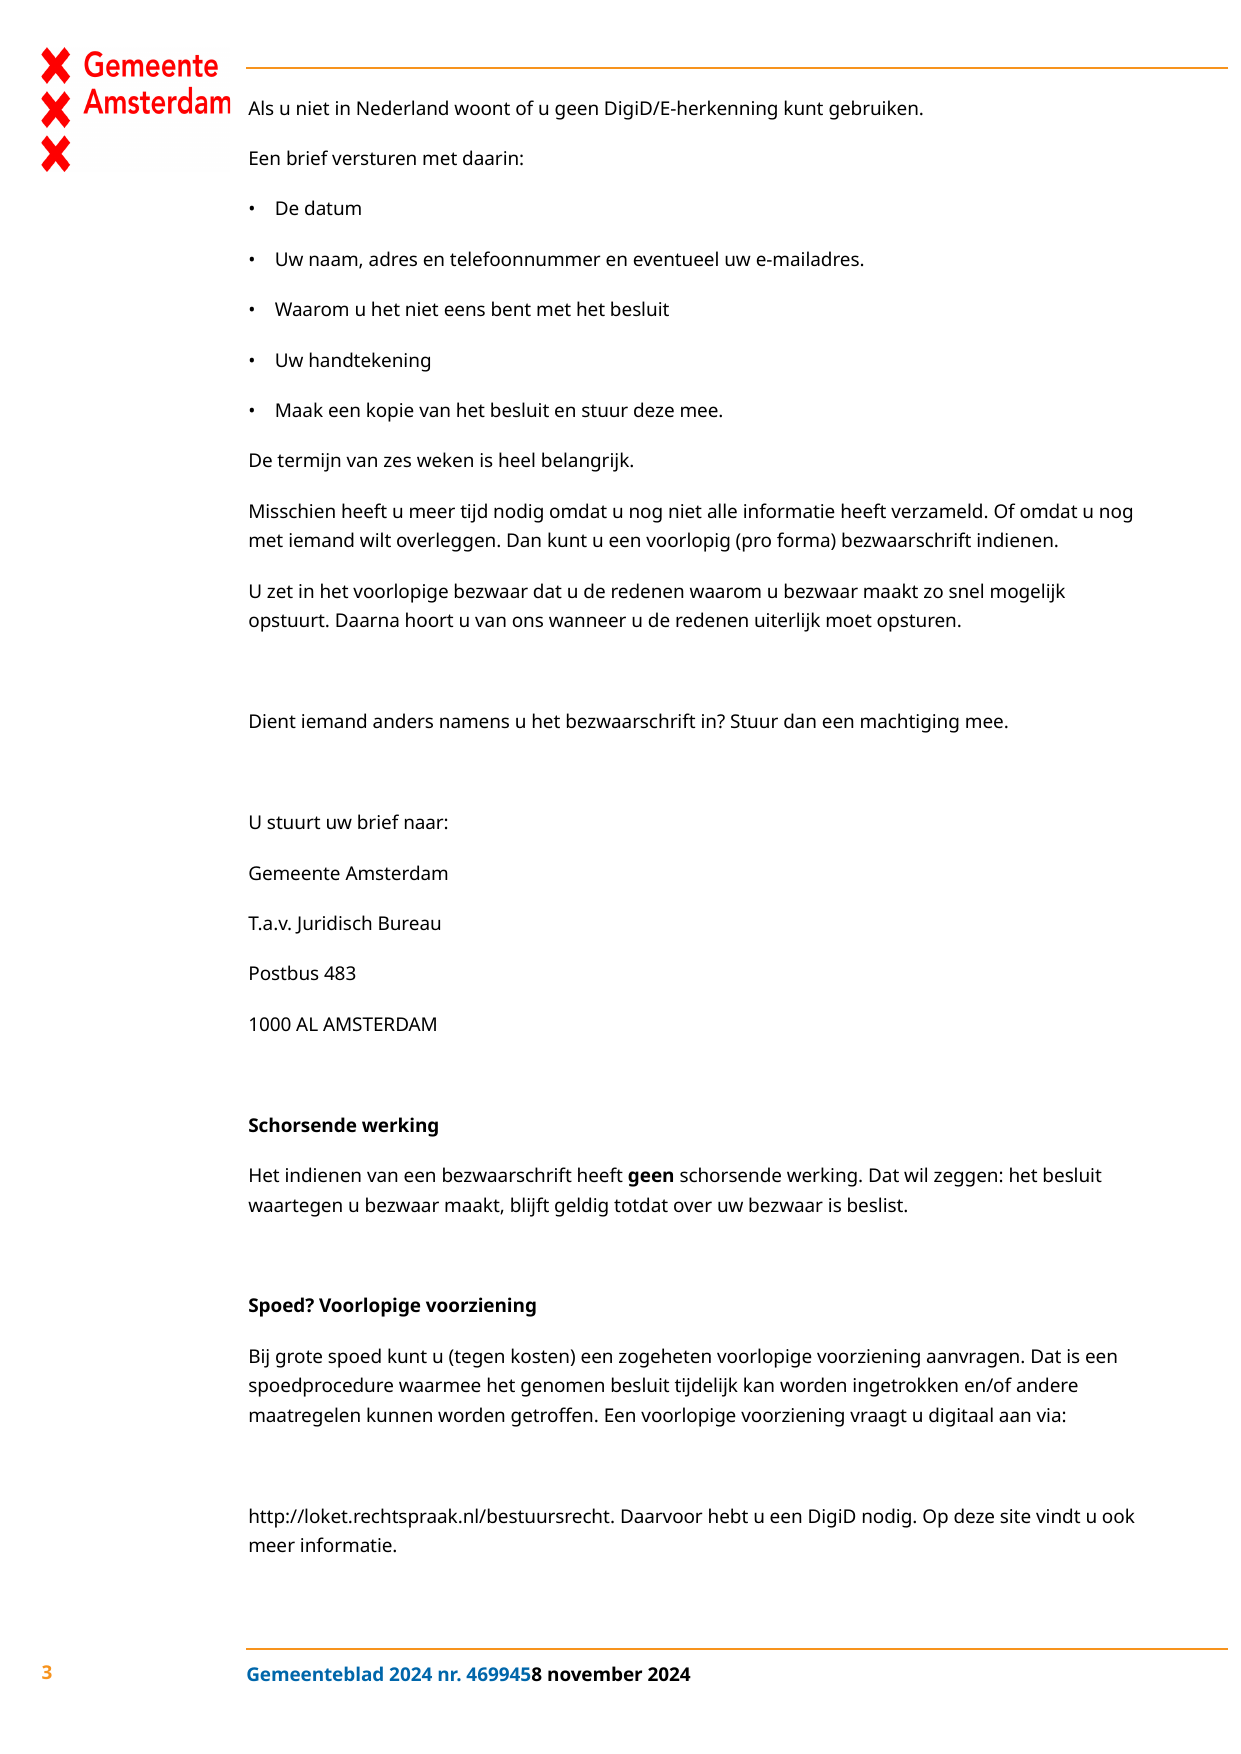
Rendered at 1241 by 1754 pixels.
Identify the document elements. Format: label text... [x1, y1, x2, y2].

text • De datum [248, 196, 1152, 221]
text Het indienen van een bezwaarschrift heeft geen schorsende werking. Dat wil zeggen: het besluit waartegen u bezwaar maakt, blijft geldig totdat over uw bezwaar is beslist. [248, 1162, 1152, 1218]
text Dient iemand anders namens u het bezwaarschrift in? Stuur dan een machtiging mee. [248, 708, 1152, 734]
text Bij grote spoed kunt u (tegen kosten) een zogeheten voorlopige voorziening aanvragen. Dat is een spoedprocedure waarmee het genomen besluit tijdelijk kan worden ingetrokken en/of andere maatregelen kunnen worden getroffen. Een voorlopige voorziening vraagt u digitaal aan via: [248, 1343, 1152, 1428]
text • Waarom u het niet eens bent met het besluit [248, 296, 1152, 322]
text Een brief versturen met daarin: [248, 145, 1152, 171]
text http://loket.rechtspraak.nl/bestuursrecht. Daarvoor hebt u een DigiD nodig. Op deze site vindt u ook meer informatie. [248, 1503, 1152, 1558]
text • Uw handtekening [248, 347, 1152, 373]
picture [41, 47, 231, 172]
text • Uw naam, adres en telefoonnummer en eventueel uw e-mailadres. [248, 246, 1152, 272]
text Postbus 483 [248, 961, 1152, 986]
text Als u niet in Nederland woont of u geen DigiD/E-herkenning kunt gebruiken. [248, 95, 1152, 121]
text Spoed? Voorlopige voorziening [248, 1293, 1152, 1318]
text U zet in het voorlopige bezwaar dat u de redenen waarom u bezwaar maakt zo snel mogelijk opstuurt. Daarna hoort u van ons wanneer u de redenen uiterlijk moet opsturen. [248, 578, 1152, 633]
text Gemeente Amsterdam [248, 860, 1152, 886]
text • Maak een kopie van het besluit en stuur deze mee. [248, 397, 1152, 423]
text U stuurt uw brief naar: [248, 809, 1152, 835]
text Schorsende werking [248, 1112, 1152, 1138]
text Misschien heeft u meer tijd nodig omdat u nog niet alle informatie heeft verzameld. Of omdat u nog met iemand wilt overleggen. Dan kunt u een voorlopig (pro forma) bezwaarschrift indienen. [248, 498, 1152, 553]
text T.a.v. Juridisch Bureau [248, 910, 1152, 936]
text 1000 AL AMSTERDAM [248, 1011, 1152, 1037]
text De termijn van zes weken is heel belangrijk. [248, 448, 1152, 473]
